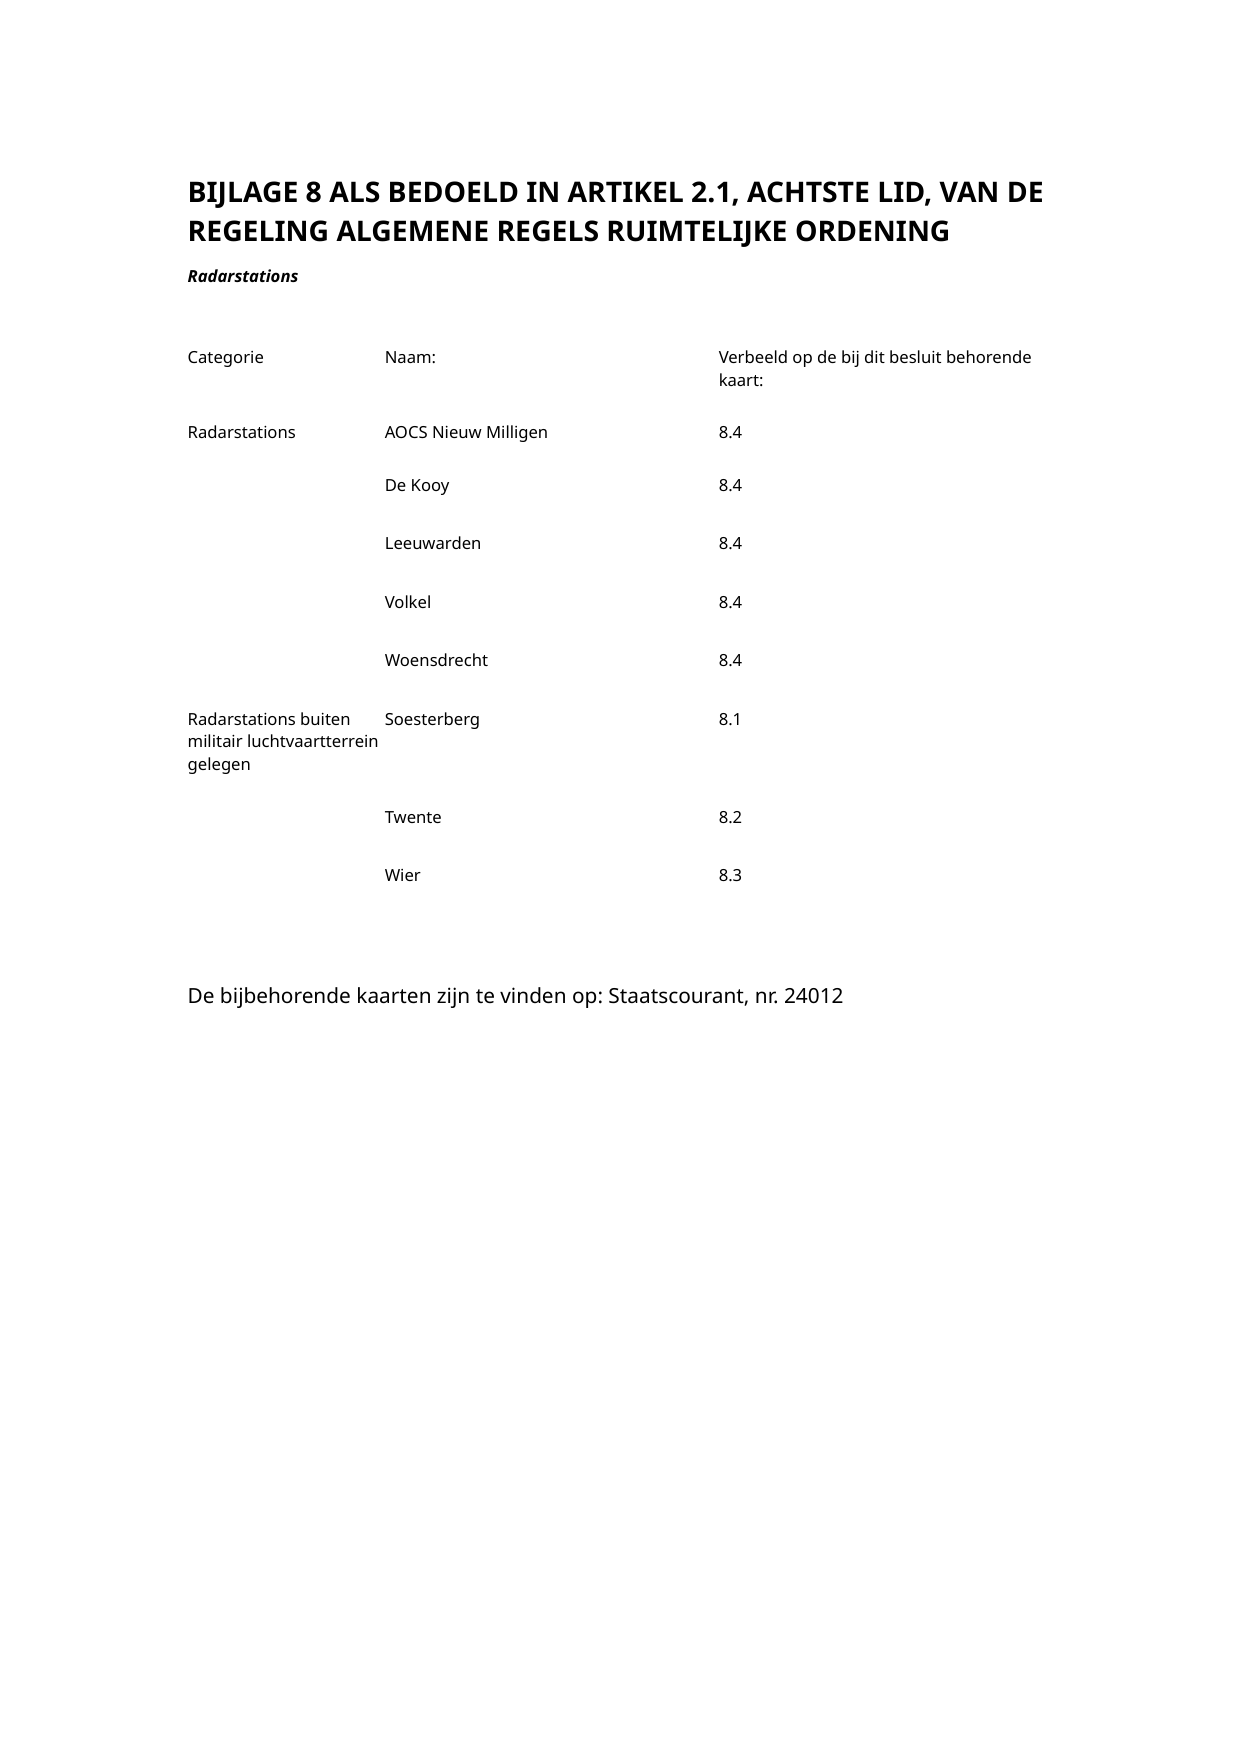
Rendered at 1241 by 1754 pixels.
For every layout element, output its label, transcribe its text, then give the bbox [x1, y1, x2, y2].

table_cell 8.4 [719, 590, 1053, 649]
table_cell De Kooy [385, 474, 718, 532]
table_cell 8.4 [719, 474, 1053, 532]
table_cell Woensdrecht [385, 649, 718, 707]
table_cell [188, 649, 384, 707]
table_cell [188, 590, 384, 649]
table_cell Volkel [385, 590, 718, 649]
table_cell Twente [385, 805, 718, 864]
table_cell Radarstations buiten militair luchtvaartterrein gelegen [188, 707, 384, 805]
table_cell [188, 864, 384, 922]
table_cell 8.1 [719, 707, 1053, 805]
text De bijbehorende kaarten zijn te vinden op: Staatscourant, nr. 24012 [187, 981, 1053, 1009]
table_cell [188, 474, 384, 532]
subtitle BIJLAGE 8 ALS BEDOELD IN ARTIKEL 2.1, ACHTSTE LID, VAN DE REGELING ALGEMENE REGELS RUIMTELIJKE ORDENING [187, 172, 1053, 250]
table_cell Leeuwarden [385, 532, 718, 590]
table_cell 8.3 [719, 864, 1053, 922]
text Radarstations [187, 265, 1053, 287]
table_cell 8.4 [719, 532, 1053, 590]
table_cell 8.4 [719, 649, 1053, 707]
table_cell [188, 805, 384, 864]
table_cell Radarstations [188, 421, 384, 473]
table_header Verbeeld op de bij dit besluit behorende kaart: [719, 345, 1053, 421]
table_cell AOCS Nieuw Milligen [385, 421, 718, 473]
table_cell 8.2 [719, 805, 1053, 864]
table_cell Soesterberg [385, 707, 718, 805]
table_cell [188, 532, 384, 590]
table_cell 8.4 [719, 421, 1053, 473]
table_cell Wier [385, 864, 718, 922]
table_header Naam: [385, 345, 718, 421]
table_header Categorie [188, 345, 384, 421]
